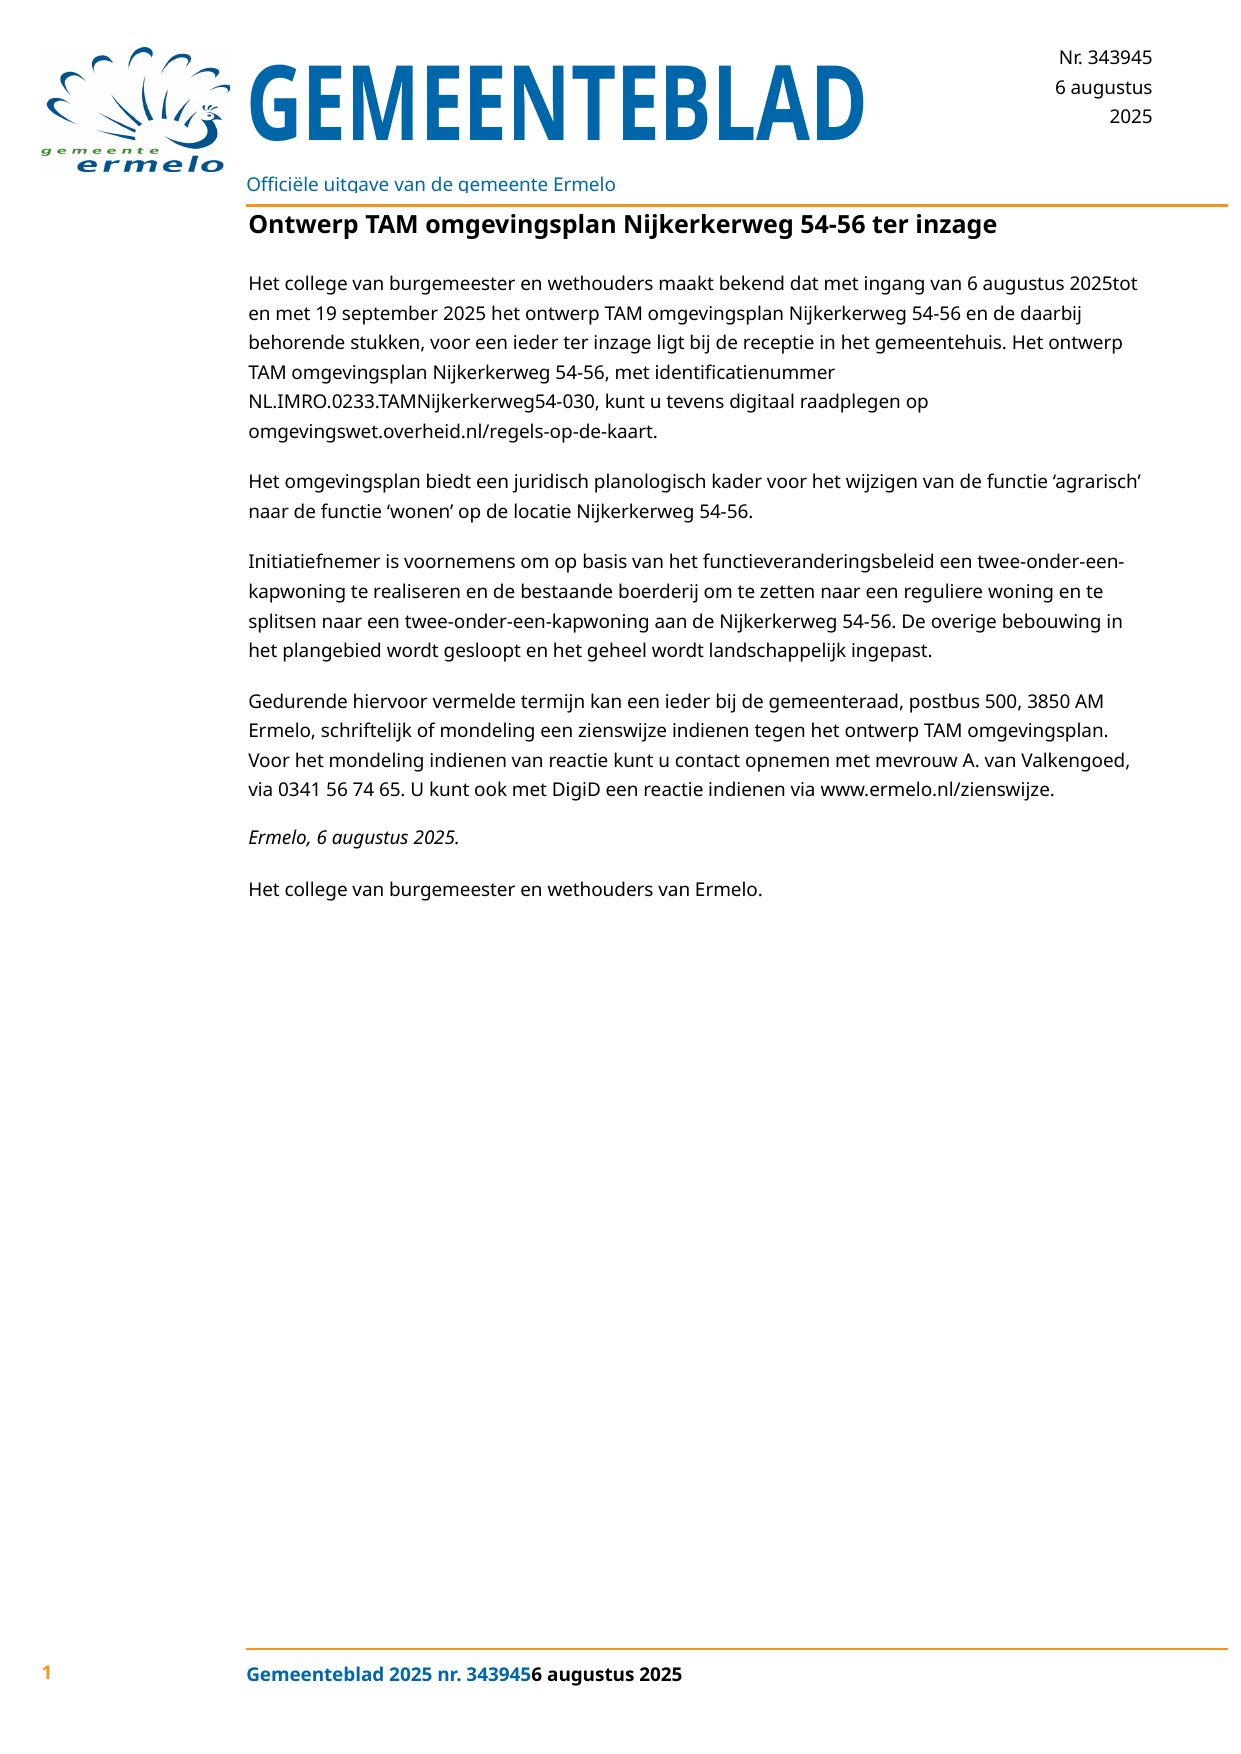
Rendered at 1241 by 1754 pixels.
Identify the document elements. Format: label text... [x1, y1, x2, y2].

text Ermelo, 6 augustus 2025. [248, 824, 1152, 850]
text Het college van burgemeester en wethouders maakt bekend dat met ingang van 6 augustus 2025tot en met 19 september 2025 het ontwerp TAM omgevingsplan Nijkerkerweg 54-56 en de daarbij behorende stukken, voor een ieder ter inzage ligt bij de receptie in het gemeentehuis. Het ontwerp TAM omgevingsplan Nijkerkerweg 54-56, met identificatienummer NL.IMRO.0233.TAMNijkerkerweg54-030, kunt u tevens digitaal raadplegen op omgevingswet.overheid.nl/regels-op-de-kaart. [248, 270, 1152, 444]
text Het college van burgemeester en wethouders van Ermelo. [248, 876, 1152, 902]
text Initiatiefnemer is voornemens om op basis van het functieveranderingsbeleid een twee-onder-een-kapwoning te realiseren en de bestaande boerderij om te zetten naar een reguliere woning en te splitsen naar een twee-onder-een-kapwoning aan de Nijkerkerweg 54-56. De overige bebouwing in het plangebied wordt gesloopt en het geheel wordt landschappelijk ingepast. [248, 549, 1152, 663]
text Gedurende hiervoor vermelde termijn kan een ieder bij de gemeenteraad, postbus 500, 3850 AM Ermelo, schriftelijk of mondeling een zienswijze indienen tegen het ontwerp TAM omgevingsplan. Voor het mondeling indienen van reactie kunt u contact opnemen met mevrouw A. van Valkengoed, via 0341 56 74 65. U kunt ook met DigiD een reactie indienen via www.ermelo.nl/zienswijze. [248, 688, 1152, 802]
picture [41, 47, 231, 172]
text Ontwerp TAM omgevingsplan Nijkerkerweg 54-56 ter inzage [248, 207, 1152, 241]
text Het omgevingsplan biedt een juridisch planologisch kader voor het wijzigen van de functie ‘agrarisch’ naar de functie ‘wonen’ op de locatie Nijkerkerweg 54-56. [248, 469, 1152, 524]
